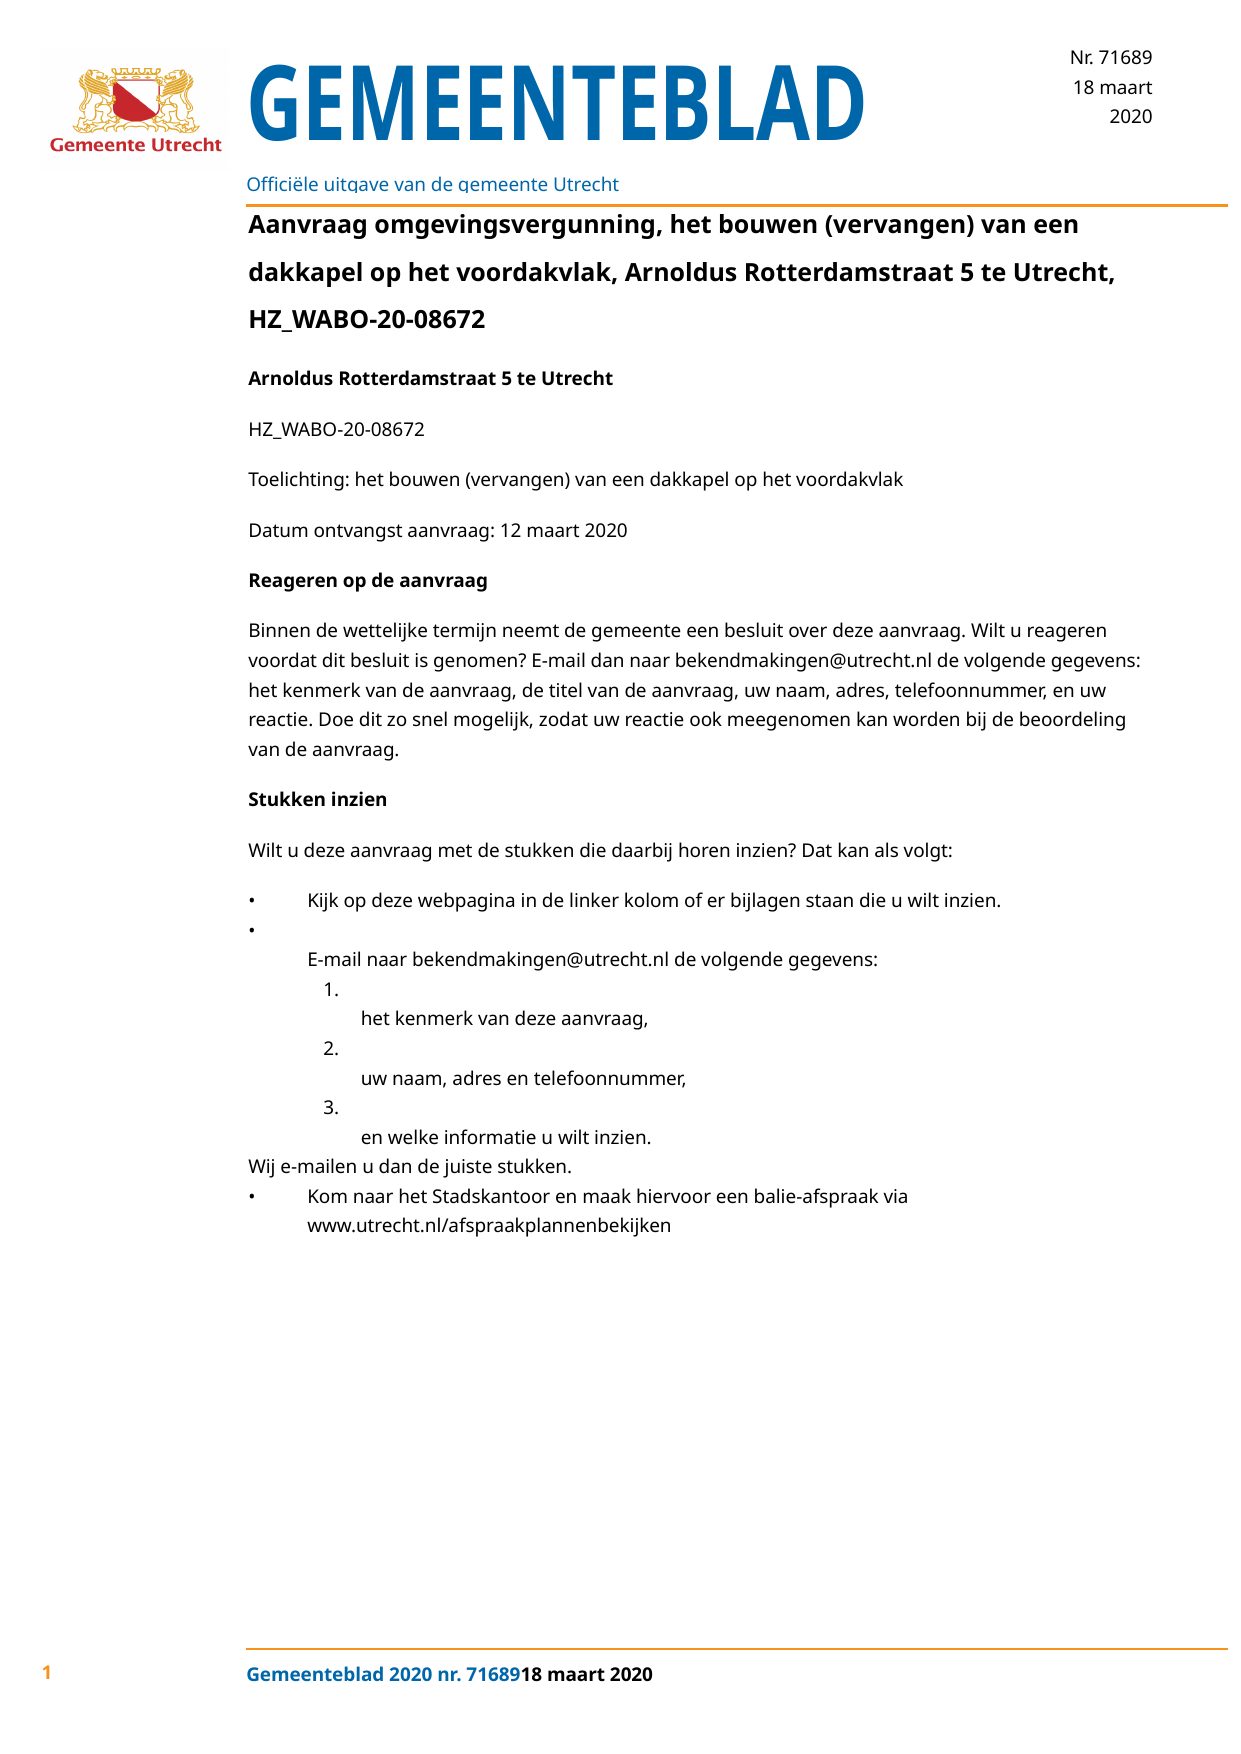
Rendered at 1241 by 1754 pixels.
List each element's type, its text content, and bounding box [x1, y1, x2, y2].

text Reageren op de aanvraag [248, 567, 1152, 593]
picture [41, 47, 231, 172]
text Aanvraag omgevingsvergunning, het bouwen (vervangen) van een dakkapel op het voordakvlak, Arnoldus Rotterdamstraat 5 te Utrecht, HZ_WABO-20-08672 [248, 207, 1152, 336]
list Kom naar het Stadskantoor en maak hiervoor een balie-afspraak via www.utrecht.nl/afspraakplannenbekijken [248, 1183, 1152, 1238]
text Toelichting: het bouwen (vervangen) van een dakkapel op het voordakvlak [248, 466, 1152, 492]
list uw naam, adres en telefoonnummer, [323, 1065, 1152, 1090]
list het kenmerk van deze aanvraag, [323, 1006, 1152, 1031]
text Wilt u deze aanvraag met de stukken die daarbij horen inzien? Dat kan als volgt: [248, 837, 1152, 862]
list en welke informatie u wilt inzien. [323, 1124, 1152, 1149]
text HZ_WABO-20-08672 [248, 416, 1152, 442]
text Binnen de wettelijke termijn neemt de gemeente een besluit over deze aanvraag. Wilt u reageren voordat dit besluit is genomen? E-mail dan naar bekendmakingen@utrecht.nl de volgende gegevens: het kenmerk van de aanvraag, de titel van de aanvraag, uw naam, adres, telefoonnummer, en uw reactie. Doe dit zo snel mogelijk, zodat uw reactie ook meegenomen kan worden bij de beoordeling van de aanvraag. [248, 618, 1152, 762]
text Arnoldus Rotterdamstraat 5 te Utrecht [248, 366, 1152, 391]
list Kijk op deze webpagina in de linker kolom of er bijlagen staan die u wilt inzien. [248, 887, 1152, 913]
text Datum ontvangst aanvraag: 12 maart 2020 [248, 517, 1152, 542]
text Stukken inzien [248, 786, 1152, 812]
list E-mail naar bekendmakingen@utrecht.nl de volgende gegevens: [248, 946, 1152, 972]
text Wij e-mailen u dan de juiste stukken. [248, 1153, 1152, 1179]
